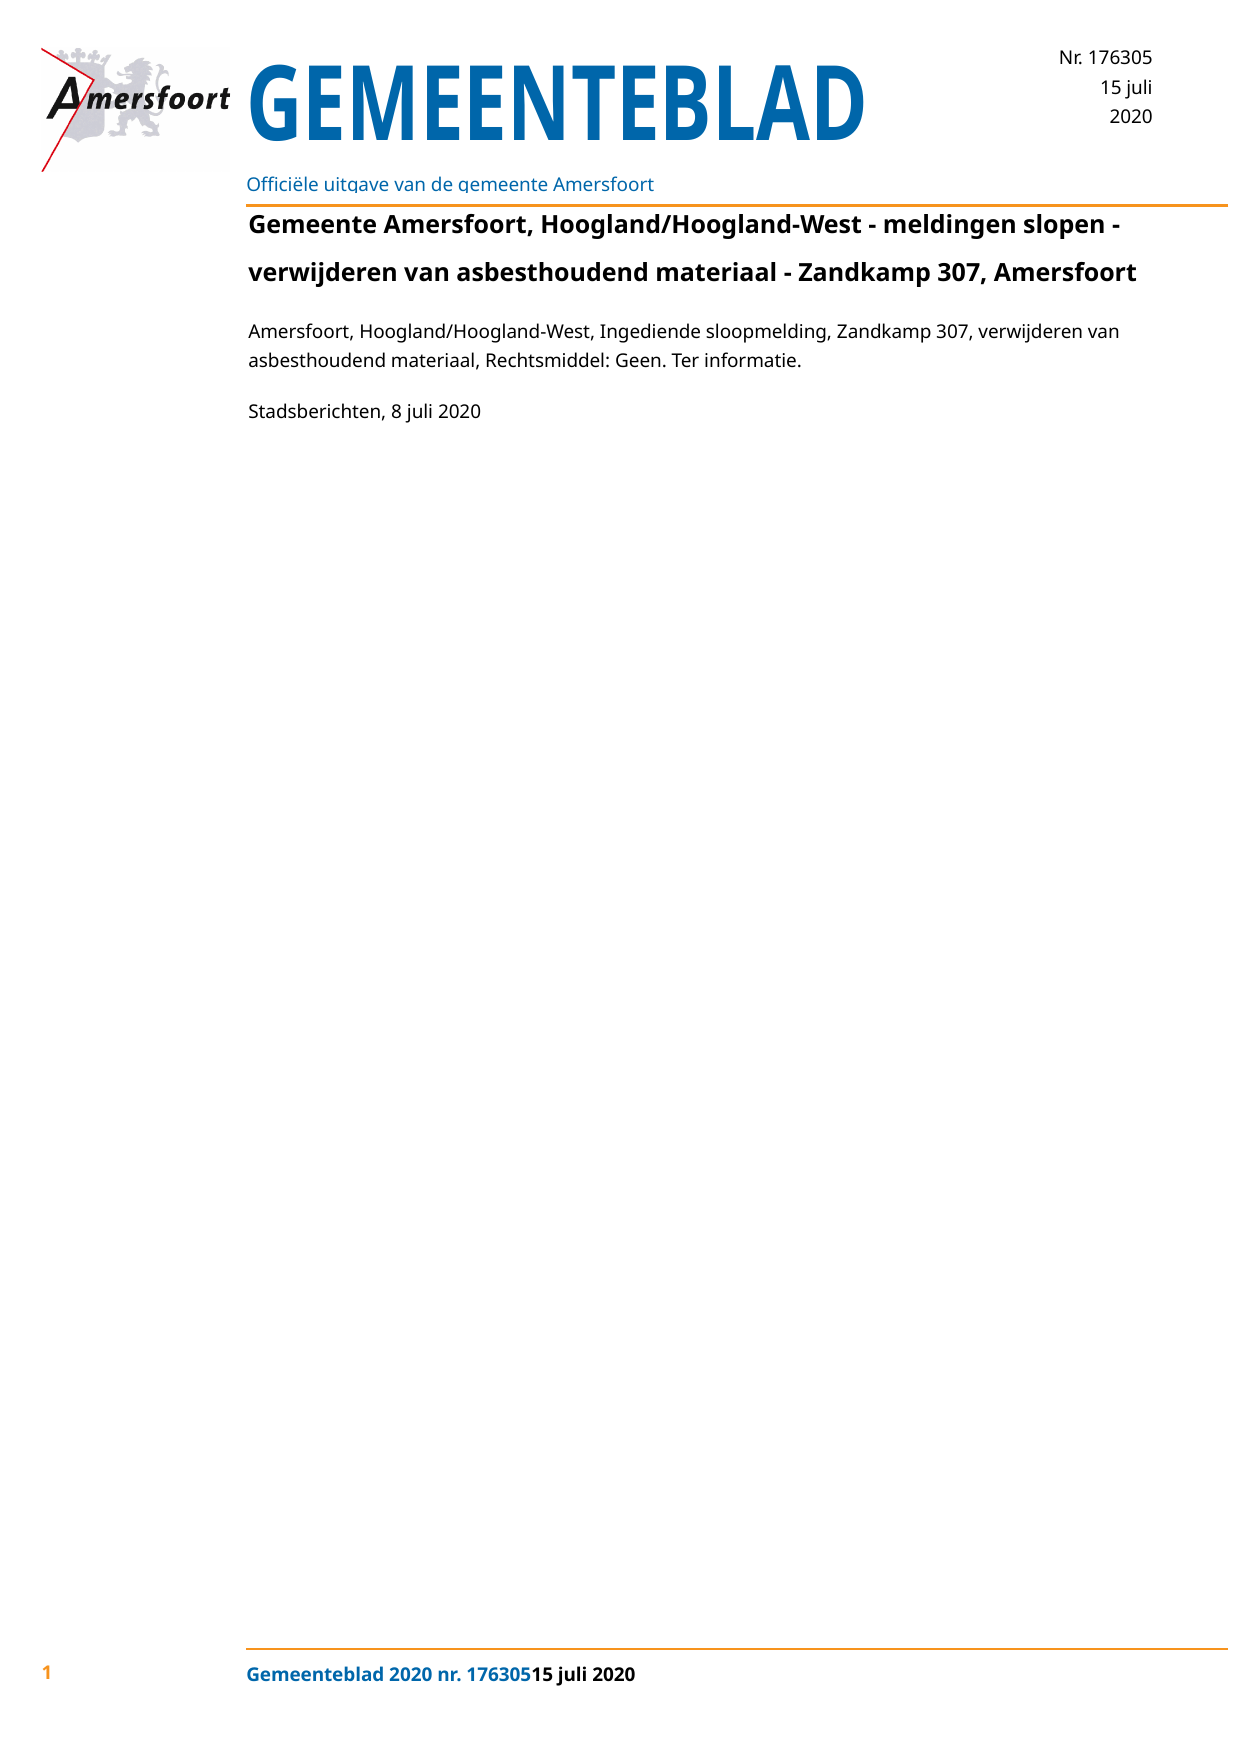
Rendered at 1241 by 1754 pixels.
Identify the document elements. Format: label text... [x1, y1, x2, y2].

text Gemeente Amersfoort, Hoogland/Hoogland-West - meldingen slopen - verwijderen van asbesthoudend materiaal - Zandkamp 307, Amersfoort [248, 207, 1152, 288]
text Amersfoort, Hoogland/Hoogland-West, Ingediende sloopmelding, Zandkamp 307, verwijderen van asbesthoudend materiaal, Rechtsmiddel: Geen. Ter informatie. [248, 318, 1152, 373]
picture [41, 47, 231, 172]
text Stadsberichten, 8 juli 2020 [248, 398, 1152, 424]
